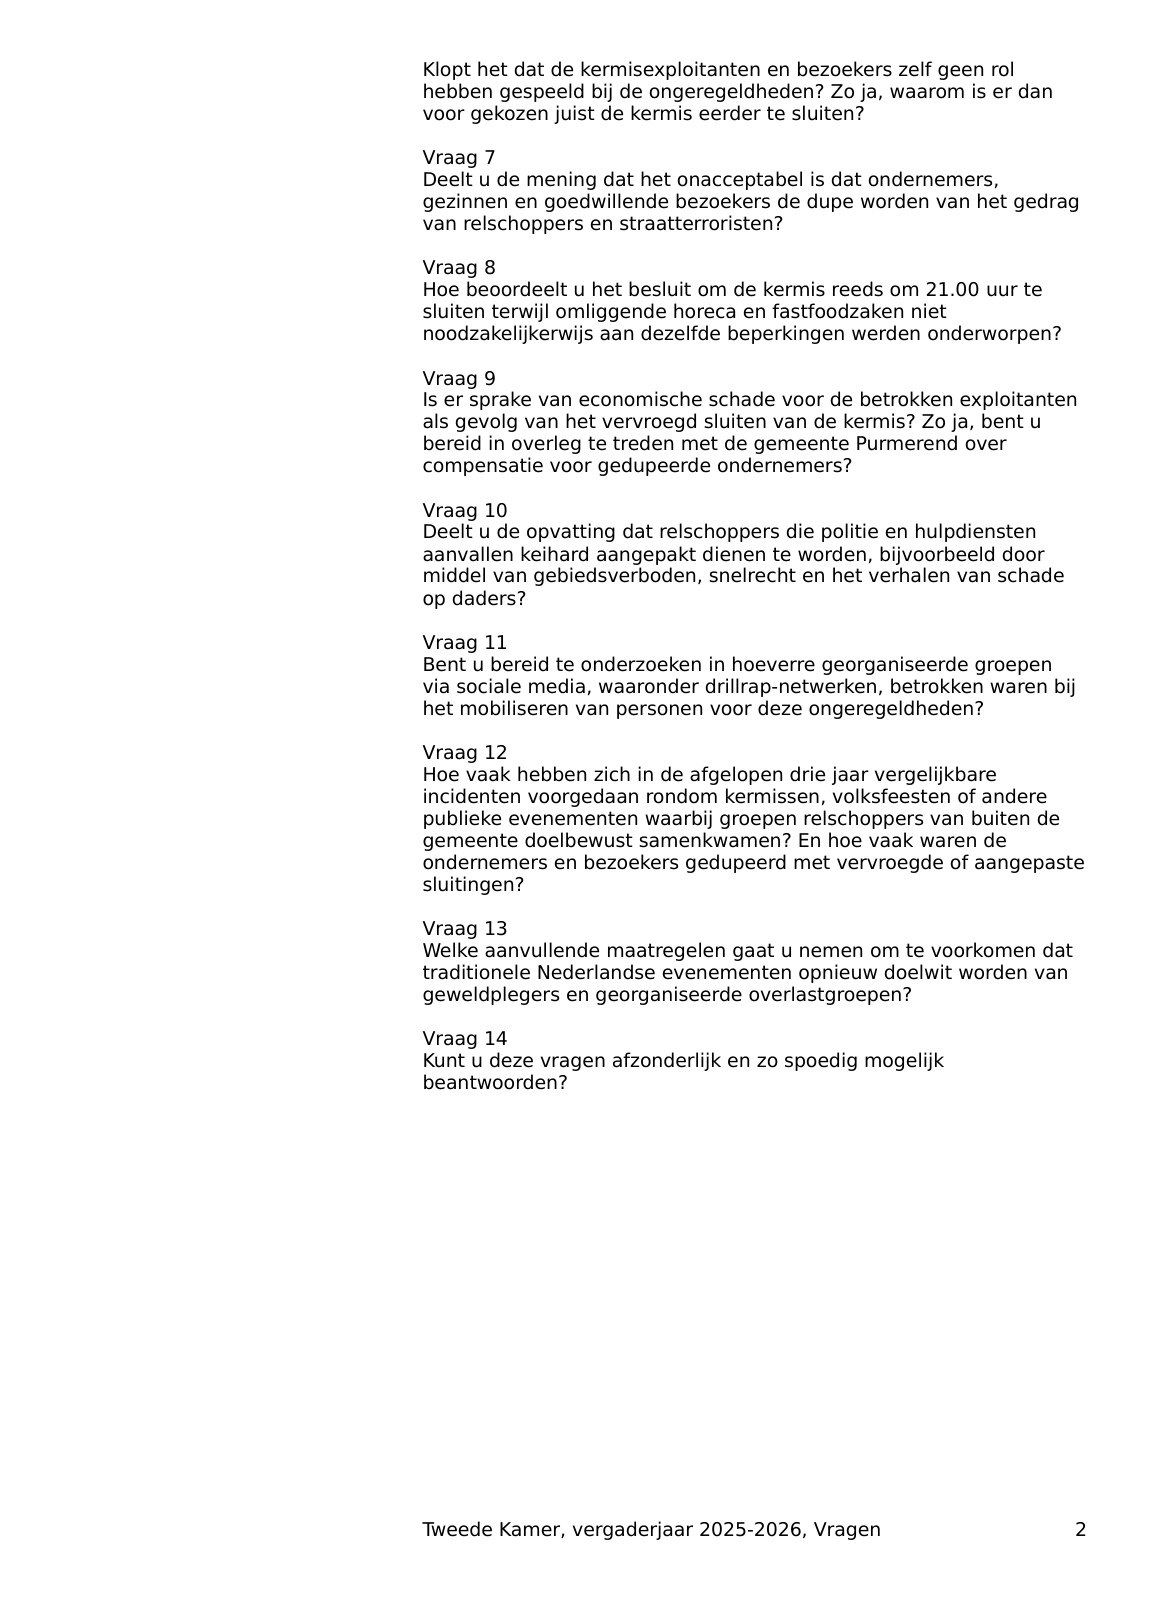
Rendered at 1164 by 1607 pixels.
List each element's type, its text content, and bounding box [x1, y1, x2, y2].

text Klopt het dat de kermisexploitanten en bezoekers zelf geen rol hebben gespeeld bij de ongeregeldheden? Zo ja, waarom is er dan voor gekozen juist de kermis eerder te sluiten? [422, 59, 1087, 125]
text Vraag 14 [422, 1028, 1087, 1050]
text Vraag 8 [422, 257, 1087, 279]
text Kunt u deze vragen afzonderlijk en zo spoedig mogelijk beantwoorden? [422, 1050, 1087, 1094]
text Vraag 12 [422, 742, 1087, 764]
text Vraag 11 [422, 632, 1087, 653]
text Deelt u de mening dat het onacceptabel is dat ondernemers, gezinnen en goedwillende bezoekers de dupe worden van het gedrag van relschoppers en straatterroristen? [422, 169, 1087, 235]
text Is er sprake van economische schade voor de betrokken exploitanten als gevolg van het vervroegd sluiten van de kermis? Zo ja, bent u bereid in overleg te treden met de gemeente Purmerend over compensatie voor gedupeerde ondernemers? [422, 389, 1087, 477]
text Vraag 13 [422, 918, 1087, 940]
text Deelt u de opvatting dat relschoppers die politie en hulpdiensten aanvallen keihard aangepakt dienen te worden, bijvoorbeeld door middel van gebiedsverboden, snelrecht en het verhalen van schade op daders? [422, 521, 1087, 609]
text Hoe beoordeelt u het besluit om de kermis reeds om 21.00 uur te sluiten terwijl omliggende horeca en fastfoodzaken niet noodzakelijkerwijs aan dezelfde beperkingen werden onderworpen? [422, 279, 1087, 345]
text Bent u bereid te onderzoeken in hoeverre georganiseerde groepen via sociale media, waaronder drillrap-netwerken, betrokken waren bij het mobiliseren van personen voor deze ongeregeldheden? [422, 653, 1087, 719]
text Vraag 7 [422, 147, 1087, 169]
text Welke aanvullende maatregelen gaat u nemen om te voorkomen dat traditionele Nederlandse evenementen opnieuw doelwit worden van geweldplegers en georganiseerde overlastgroepen? [422, 940, 1087, 1006]
text Hoe vaak hebben zich in de afgelopen drie jaar vergelijkbare incidenten voorgedaan rondom kermissen, volksfeesten of andere publieke evenementen waarbij groepen relschoppers van buiten de gemeente doelbewust samenkwamen? En hoe vaak waren de ondernemers en bezoekers gedupeerd met vervroegde of aangepaste sluitingen? [422, 764, 1087, 896]
text Vraag 10 [422, 499, 1087, 521]
text Vraag 9 [422, 367, 1087, 389]
